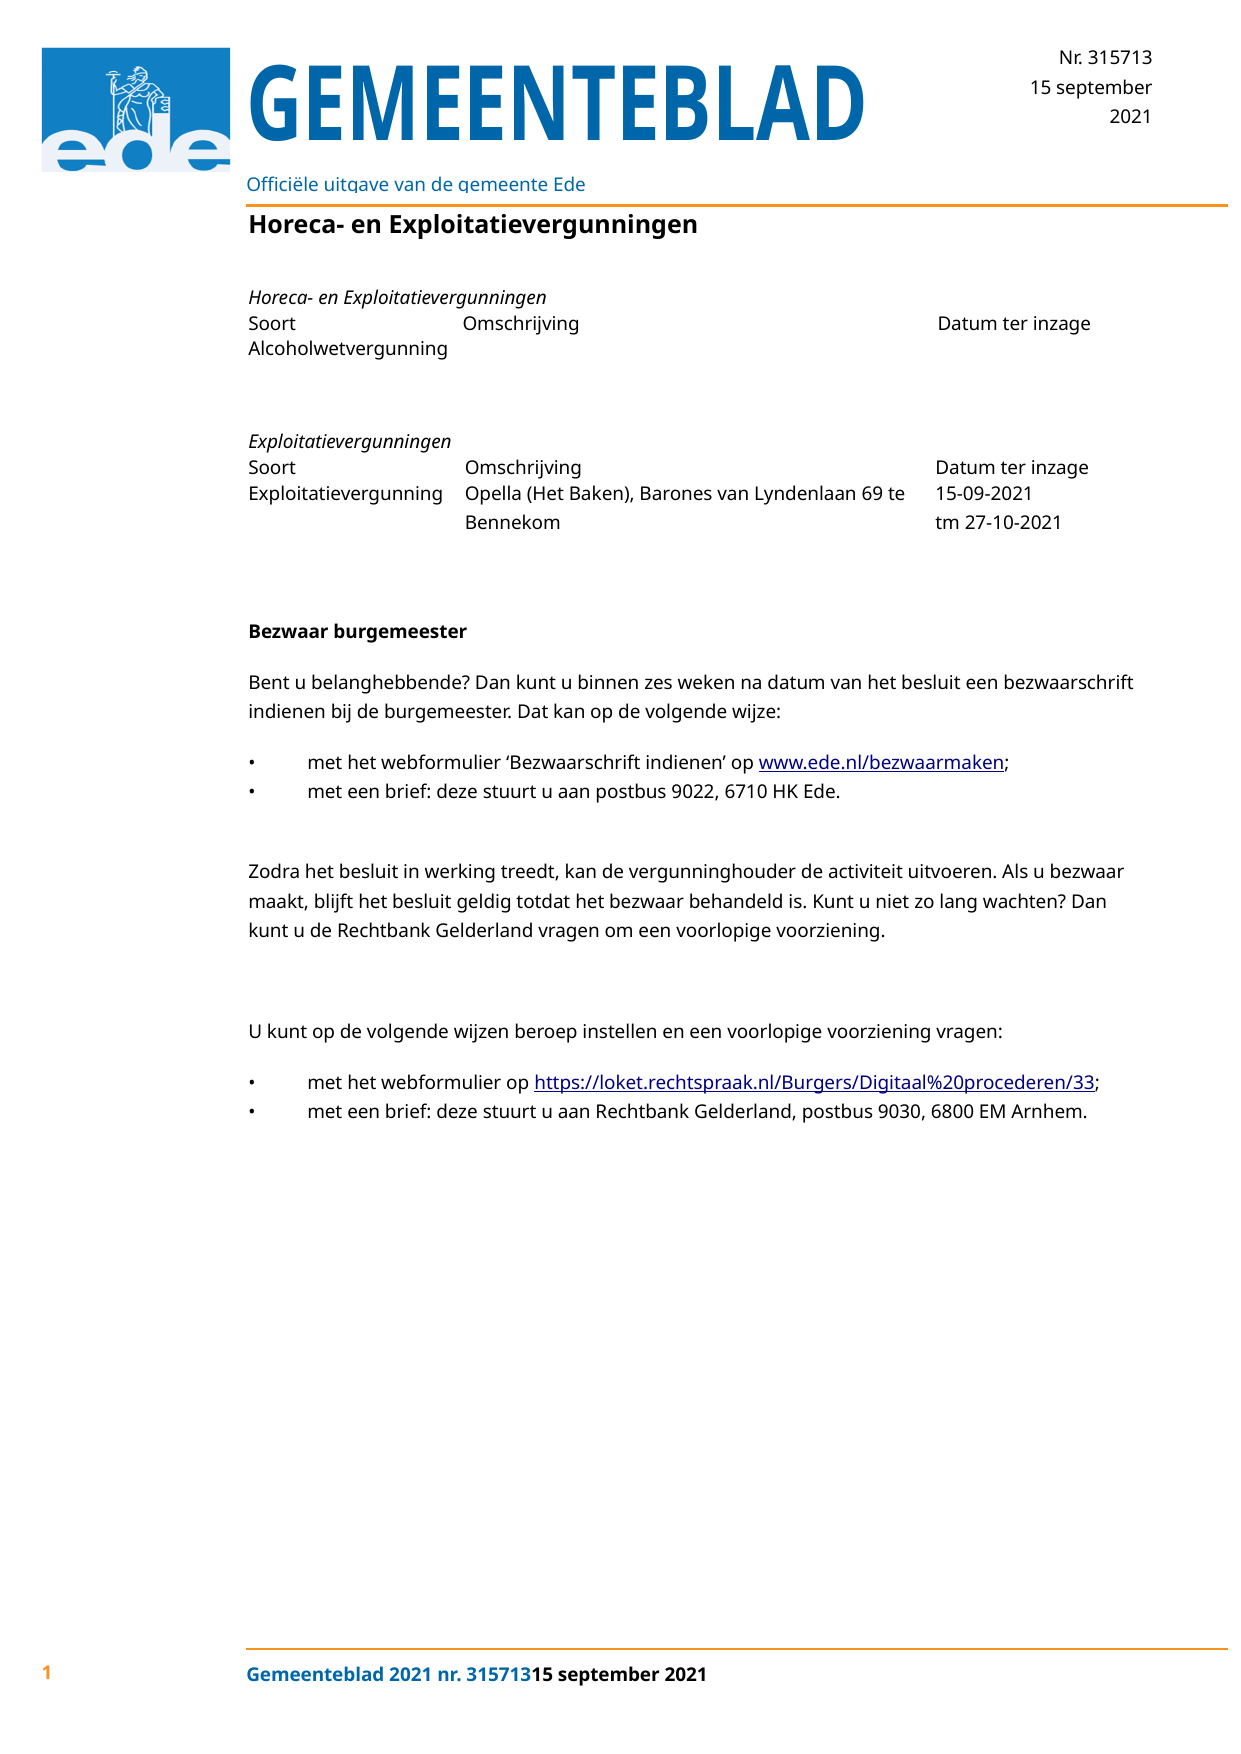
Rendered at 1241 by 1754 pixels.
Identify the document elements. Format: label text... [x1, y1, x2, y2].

text Zodra het besluit in werking treedt, kan de vergunninghouder de activiteit uitvoeren. Als u bezwaar maakt, blijft het besluit geldig totdat het bezwaar behandeld is. Kunt u niet zo lang wachten? Dan kunt u de Rechtbank Gelderland vragen om een voorlopige voorziening. [248, 858, 1152, 943]
table_cell [462, 335, 937, 361]
text Exploitatievergunningen [248, 428, 1152, 454]
text Horeca- en Exploitatievergunningen [248, 284, 1152, 309]
table_cell Exploitatievergunning [248, 480, 464, 565]
table_header Soort [248, 454, 464, 480]
text Horeca- en Exploitatievergunningen [248, 207, 1152, 241]
text Bezwaar burgemeester [248, 618, 1152, 644]
list met het webformulier ‘Bezwaarschrift indienen’ op www.ede.nl/bezwaarmaken; [248, 749, 1152, 774]
table_header Datum ter inzage [935, 454, 1152, 480]
picture [41, 47, 231, 172]
table_header Omschrijving [465, 454, 935, 480]
text U kunt op de volgende wijzen beroep instellen en een voorlopige voorziening vragen: [248, 1018, 1152, 1044]
table_header Omschrijving [462, 310, 937, 335]
table_cell [937, 335, 1152, 361]
list met een brief: deze stuurt u aan postbus 9022, 6710 HK Ede. [248, 778, 1152, 804]
list met het webformulier op https://loket.rechtspraak.nl/Burgers/Digitaal%20procederen/33; [248, 1069, 1152, 1094]
table_cell Opella (Het Baken), Barones van Lyndenlaan 69 te Bennekom [465, 480, 935, 565]
table_cell 15-09-2021 tm 27-10-2021 [935, 480, 1152, 565]
table_header Soort [248, 310, 462, 335]
list met een brief: deze stuurt u aan Rechtbank Gelderland, postbus 9030, 6800 EM Arnhem. [248, 1098, 1152, 1124]
text Bent u belanghebbende? Dan kunt u binnen zes weken na datum van het besluit een bezwaarschrift indienen bij de burgemeester. Dat kan op de volgende wijze: [248, 669, 1152, 724]
table_header Datum ter inzage [937, 310, 1152, 335]
table_cell Alcoholwetvergunning [248, 335, 462, 361]
